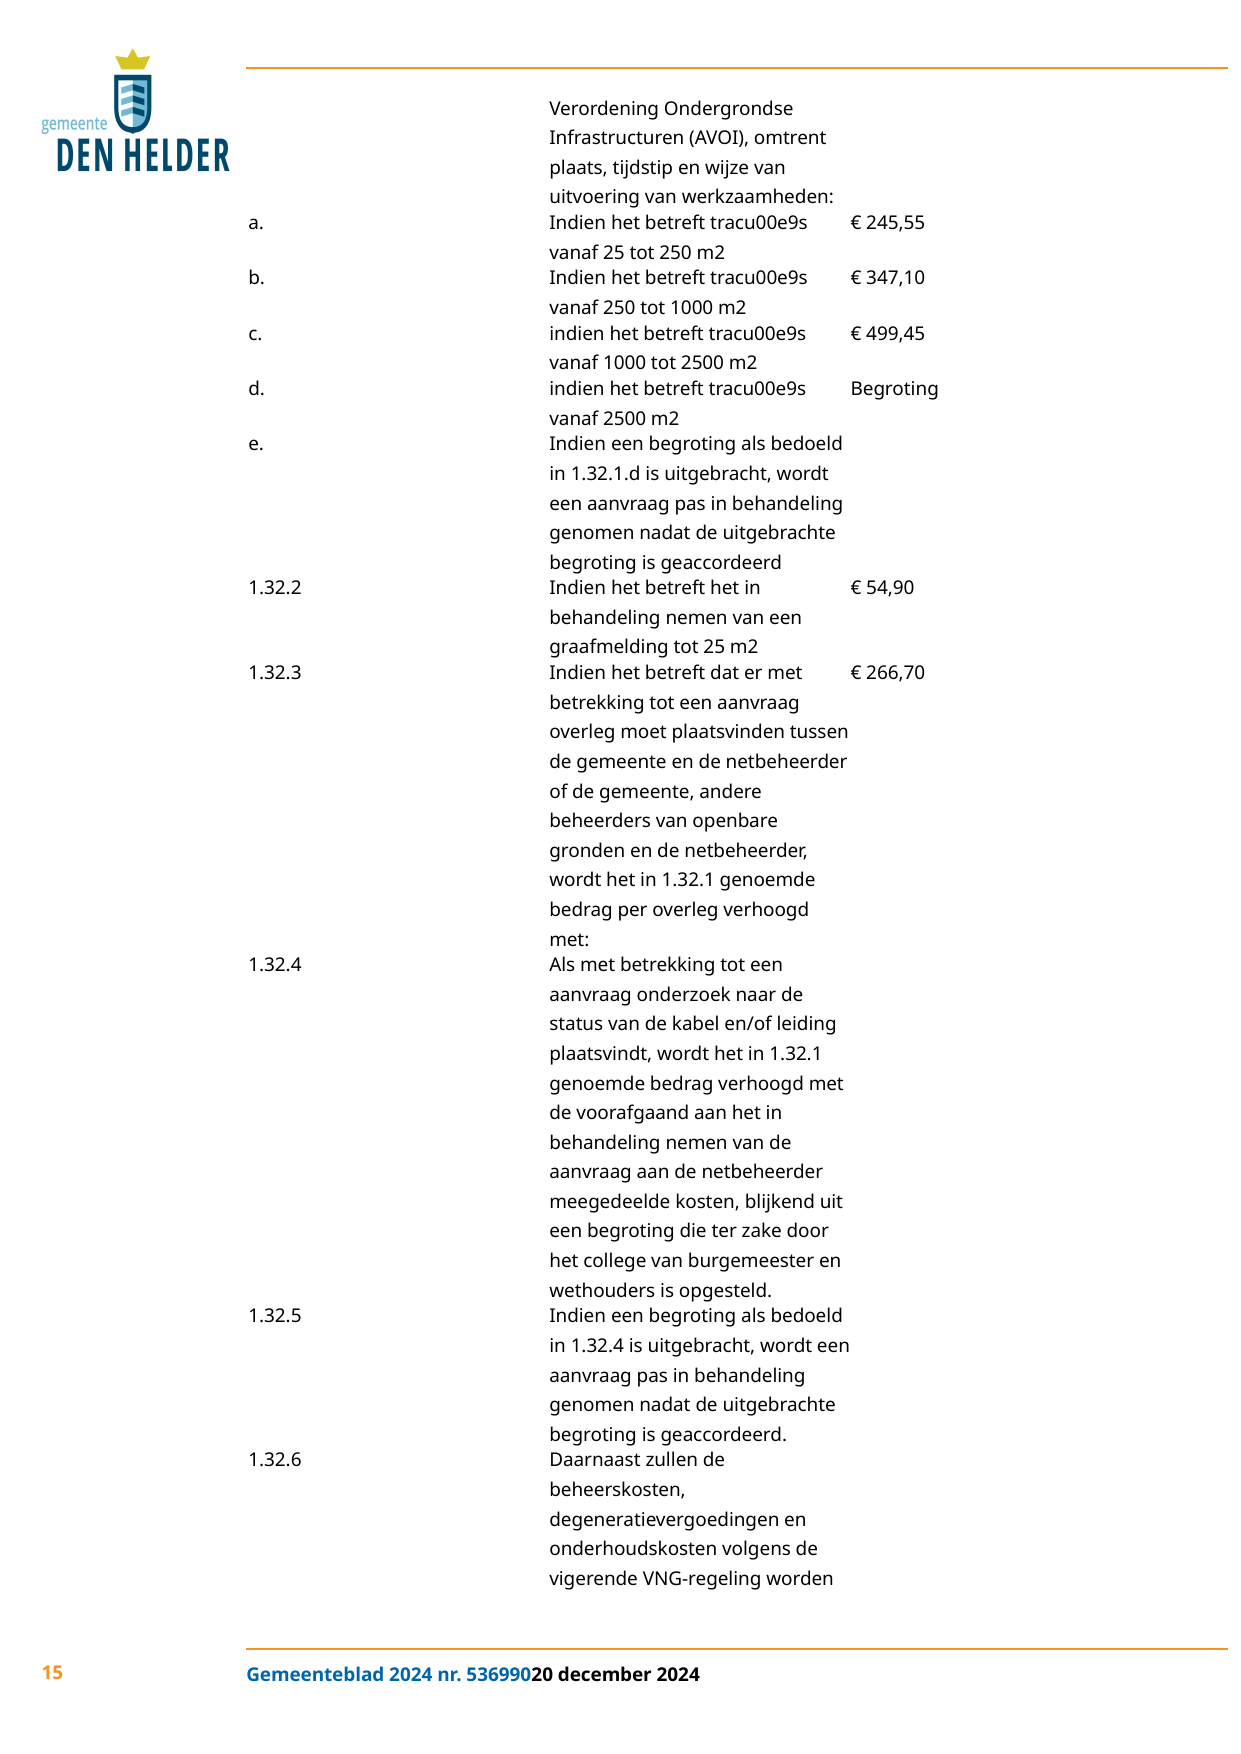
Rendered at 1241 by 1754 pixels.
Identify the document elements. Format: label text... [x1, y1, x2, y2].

table_cell indien het betreft tracu00e9s vanaf 1000 tot 2500 m2 [549, 320, 850, 375]
table_cell € 266,70 [850, 660, 1152, 951]
picture [182, 144, 187, 165]
table_cell 1.32.6 [248, 1447, 549, 1591]
table_cell [850, 1303, 1152, 1447]
picture [63, 144, 68, 165]
table_cell € 347,10 [850, 265, 1152, 320]
table_cell Indien een begroting als bedoeld in 1.32.1.d is uitgebracht, wordt een aanvraag pas in behandeling genomen nadat de uitgebrachte begroting is geaccordeerd [549, 431, 850, 574]
table_cell 1.32.2 [248, 575, 549, 659]
table_cell 1.32.3 [248, 660, 549, 951]
picture [220, 160, 224, 172]
table_cell [850, 431, 1152, 574]
picture [100, 154, 106, 172]
table_cell Begroting [850, 375, 1152, 431]
table_cell [850, 1447, 1152, 1591]
table_cell Indien het betreft het in behandeling nemen van een graafmelding tot 25 m2 [549, 575, 850, 659]
table_cell € 245,55 [850, 209, 1152, 264]
table_cell € 499,45 [850, 320, 1152, 375]
picture [41, 47, 231, 172]
table_cell 1.32.4 [248, 951, 549, 1303]
table_cell Indien het betreft tracu00e9s vanaf 250 tot 1000 m2 [549, 265, 850, 320]
table_cell Indien het betreft dat er met betrekking tot een aanvraag overleg moet plaatsvinden tussen de gemeente en de netbeheerder of de gemeente, andere beheerders van openbare gronden en de netbeheerder, wordt het in 1.32.1 genoemde bedrag per overleg verhoogd met: [549, 660, 850, 951]
table_cell € 54,90 [850, 575, 1152, 659]
table_cell e. [248, 431, 549, 574]
table_cell Als met betrekking tot een aanvraag onderzoek naar de status van de kabel en/of leiding plaatsvindt, wordt het in 1.32.1 genoemde bedrag verhoogd met de voorafgaand aan het in behandeling nemen van de aanvraag aan de netbeheerder meegedeelde kosten, blijkend uit een begroting die ter zake door het college van burgemeester en wethouders is opgesteld. [549, 951, 850, 1303]
picture [130, 157, 135, 172]
table_cell a. [248, 209, 549, 264]
table_cell Indien een begroting als bedoeld in 1.32.4 is uitgebracht, wordt een aanvraag pas in behandeling genomen nadat de uitgebrachte begroting is geaccordeerd. [549, 1303, 850, 1447]
table_cell Verordening Ondergrondse Infrastructuren (AVOI), omtrent plaats, tijdstip en wijze van uitvoering van werkzaamheden: [549, 95, 850, 209]
table_cell [850, 951, 1152, 1303]
table_cell indien het betreft tracu00e9s vanaf 2500 m2 [549, 375, 850, 431]
table_cell c. [248, 320, 549, 375]
table_cell b. [248, 265, 549, 320]
table_cell 1.32.5 [248, 1303, 549, 1447]
table_cell d. [248, 375, 549, 431]
table_cell [850, 95, 1152, 209]
table_cell Indien het betreft tracu00e9s vanaf 25 tot 250 m2 [549, 209, 850, 264]
table_cell [248, 95, 549, 209]
table_cell Daarnaast zullen de beheerskosten, degeneratievergoedingen en onderhoudskosten volgens de vigerende VNG-regeling worden [549, 1447, 850, 1591]
